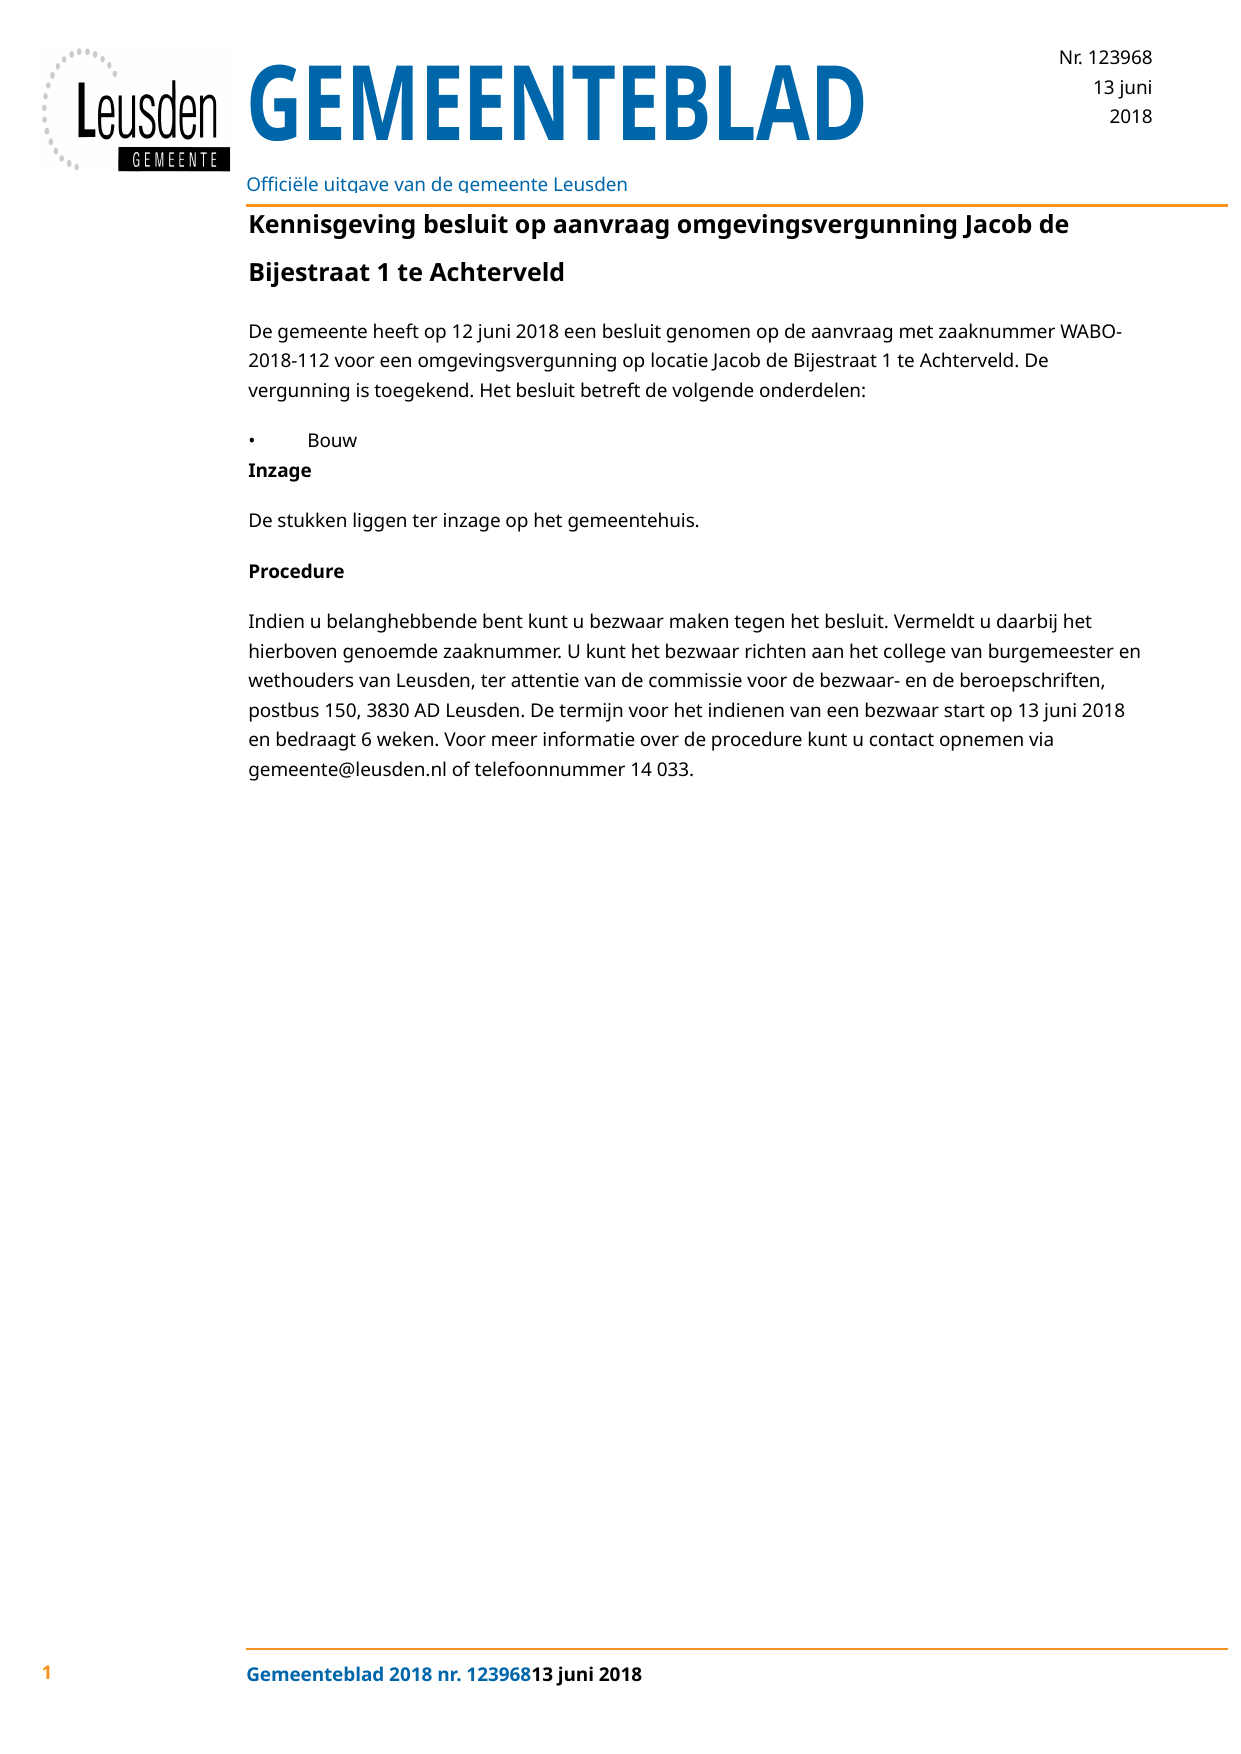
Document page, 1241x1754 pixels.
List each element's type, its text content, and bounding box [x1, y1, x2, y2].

text Kennisgeving besluit op aanvraag omgevingsvergunning Jacob de Bijestraat 1 te Achterveld [248, 207, 1152, 288]
text De gemeente heeft op 12 juni 2018 een besluit genomen op de aanvraag met zaaknummer WABO-2018-112 voor een omgevingsvergunning op locatie Jacob de Bijestraat 1 te Achterveld. De vergunning is toegekend. Het besluit betreft de volgende onderdelen: [248, 318, 1152, 403]
text Indien u belanghebbende bent kunt u bezwaar maken tegen het besluit. Vermeldt u daarbij het hierboven genoemde zaaknummer. U kunt het bezwaar richten aan het college van burgemeester en wethouders van Leusden, ter attentie van de commissie voor de bezwaar- en de beroepschriften, postbus 150, 3830 AD Leusden. De termijn voor het indienen van een bezwaar start op 13 juni 2018 en bedraagt 6 weken. Voor meer informatie over de procedure kunt u contact opnemen via gemeente@leusden.nl of telefoonnummer 14 033. [248, 608, 1152, 782]
text Procedure [248, 558, 1152, 584]
list Bouw [248, 427, 1152, 453]
picture [41, 47, 231, 172]
text De stukken liggen ter inzage op het gemeentehuis. [248, 507, 1152, 533]
text Inzage [248, 457, 1152, 483]
